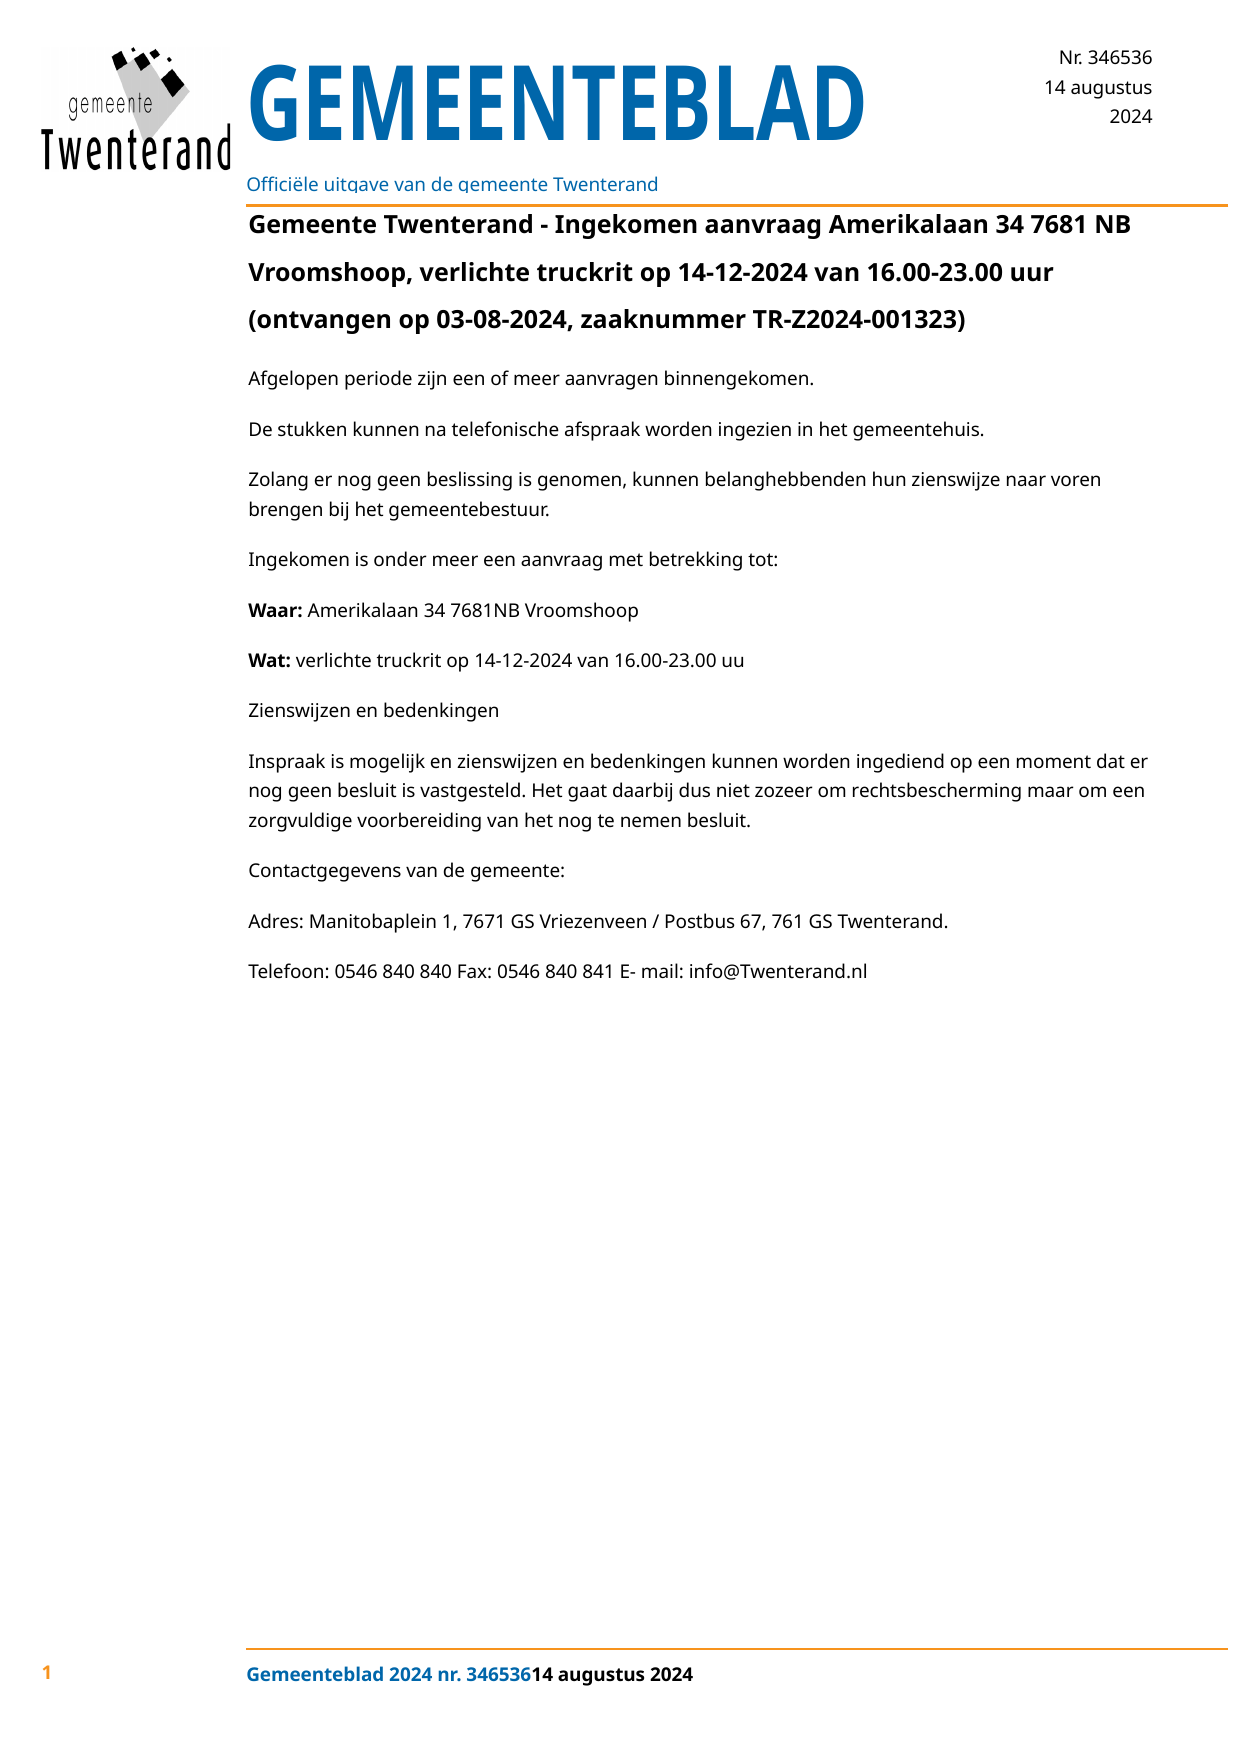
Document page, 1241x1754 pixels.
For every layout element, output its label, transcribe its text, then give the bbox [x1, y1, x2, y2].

text Zolang er nog geen beslissing is genomen, kunnen belanghebbenden hun zienswijze naar voren brengen bij het gemeentebestuur. [248, 466, 1152, 522]
text De stukken kunnen na telefonische afspraak worden ingezien in het gemeentehuis. [248, 416, 1152, 442]
text Afgelopen periode zijn een of meer aanvragen binnengekomen. [248, 366, 1152, 391]
text Telefoon: 0546 840 840 Fax: 0546 840 841 E- mail: info@Twenterand.nl [248, 958, 1152, 984]
text Contactgegevens van de gemeente: [248, 858, 1152, 883]
text Gemeente Twenterand - Ingekomen aanvraag Amerikalaan 34 7681 NB Vroomshoop, verlichte truckrit op 14-12-2024 van 16.00-23.00 uur (ontvangen op 03-08-2024, zaaknummer TR-Z2024-001323) [248, 207, 1152, 336]
text Ingekomen is onder meer een aanvraag met betrekking tot: [248, 546, 1152, 572]
text Waar: Amerikalaan 34 7681NB Vroomshoop [248, 597, 1152, 622]
picture [41, 47, 231, 172]
text Wat: verlichte truckrit op 14-12-2024 van 16.00-23.00 uu [248, 647, 1152, 673]
text Inspraak is mogelijk en zienswijzen en bedenkingen kunnen worden ingediend op een moment dat er nog geen besluit is vastgesteld. Het gaat daarbij dus niet zozeer om rechtsbescherming maar om een zorgvuldige voorbereiding van het nog te nemen besluit. [248, 748, 1152, 833]
text Adres: Manitobaplein 1, 7671 GS Vriezenveen / Postbus 67, 761 GS Twenterand. [248, 908, 1152, 934]
text Zienswijzen en bedenkingen [248, 698, 1152, 723]
